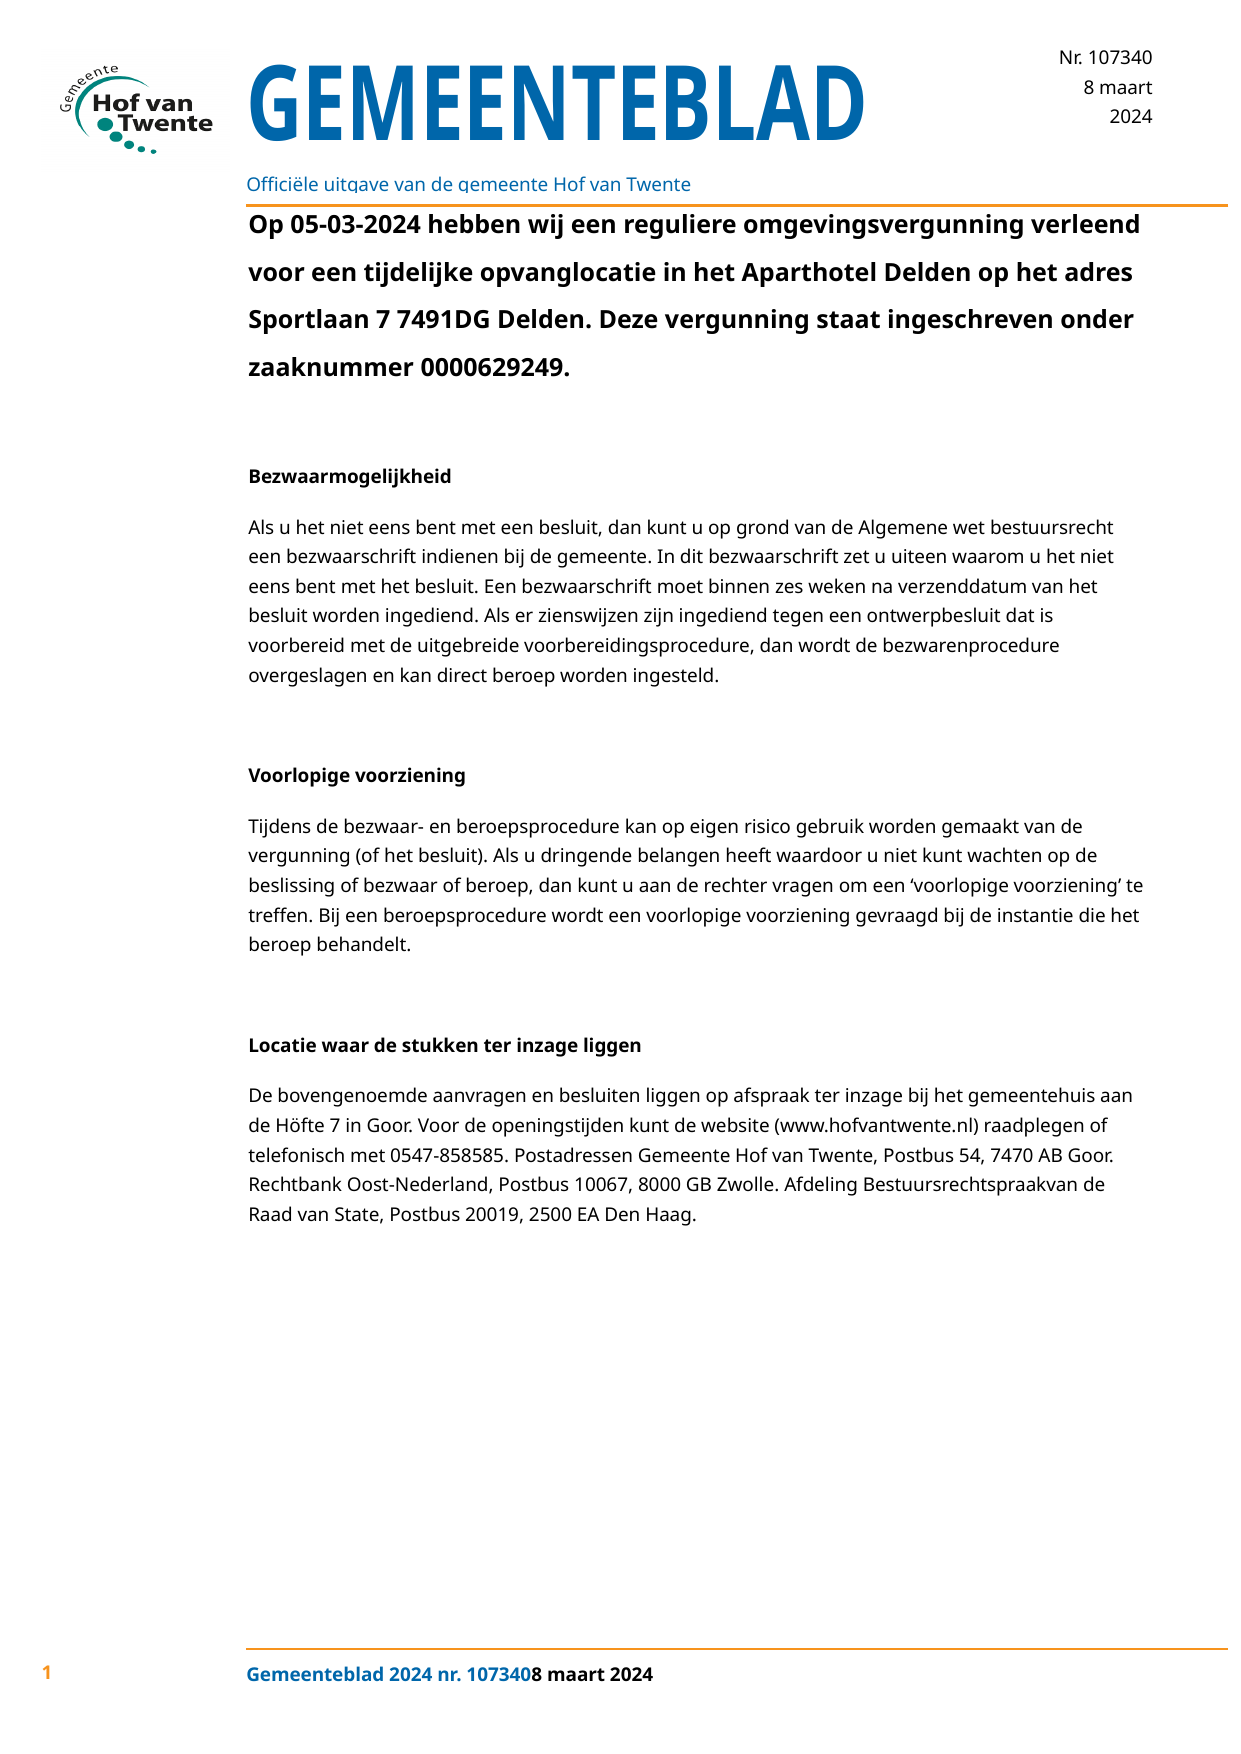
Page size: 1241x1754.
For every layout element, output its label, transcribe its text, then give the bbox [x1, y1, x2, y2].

picture [41, 47, 231, 172]
text De bovengenoemde aanvragen en besluiten liggen op afspraak ter inzage bij het gemeentehuis aan de Höfte 7 in Goor. Voor de openingstijden kunt de website (www.hofvantwente.nl) raadplegen of telefonisch met 0547-858585. Postadressen Gemeente Hof van Twente, Postbus 54, 7470 AB Goor. Rechtbank Oost-Nederland, Postbus 10067, 8000 GB Zwolle. Afdeling Bestuursrechtspraakvan de Raad van State, Postbus 20019, 2500 EA Den Haag. [248, 1083, 1152, 1227]
text Bezwaarmogelijkheid [248, 463, 1152, 489]
text Als u het niet eens bent met een besluit, dan kunt u op grond van de Algemene wet bestuursrecht een bezwaarschrift indienen bij de gemeente. In dit bezwaarschrift zet u uiteen waarom u het niet eens bent met het besluit. Een bezwaarschrift moet binnen zes weken na verzenddatum van het besluit worden ingediend. Als er zienswijzen zijn ingediend tegen een ontwerpbesluit dat is voorbereid met de uitgebreide voorbereidingsprocedure, dan wordt de bezwarenprocedure overgeslagen en kan direct beroep worden ingesteld. [248, 514, 1152, 688]
text Locatie waar de stukken ter inzage liggen [248, 1032, 1152, 1058]
text Tijdens de bezwaar- en beroepsprocedure kan op eigen risico gebruik worden gemaakt van de vergunning (of het besluit). Als u dringende belangen heeft waardoor u niet kunt wachten op de beslissing of bezwaar of beroep, dan kunt u aan de rechter vragen om een ‘voorlopige voorziening’ te treffen. Bij een beroepsprocedure wordt een voorlopige voorziening gevraagd bij de instantie die het beroep behandelt. [248, 813, 1152, 957]
text Op 05-03-2024 hebben wij een reguliere omgevingsvergunning verleend voor een tijdelijke opvanglocatie in het Aparthotel Delden op het adres Sportlaan 7 7491DG Delden. Deze vergunning staat ingeschreven onder zaaknummer 0000629249. [248, 207, 1152, 384]
text Voorlopige voorziening [248, 763, 1152, 788]
